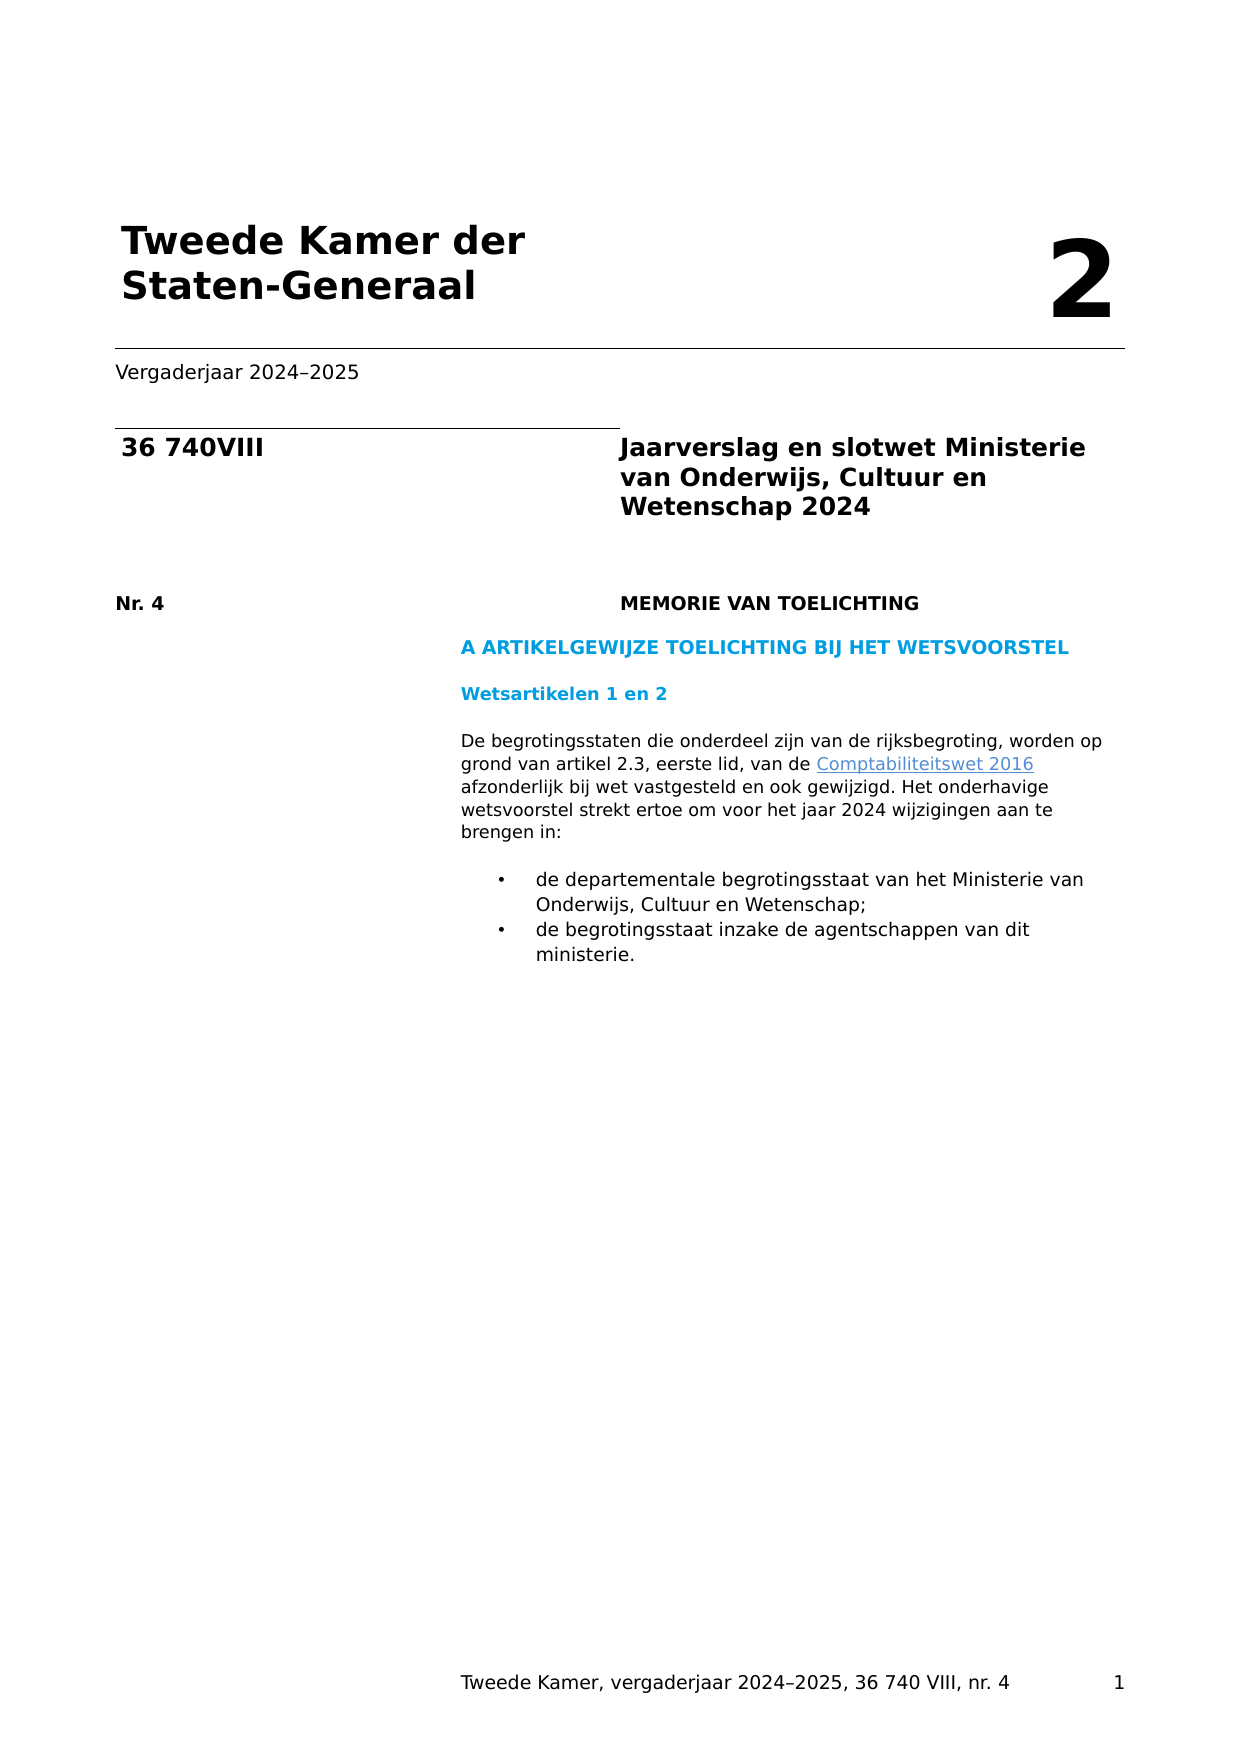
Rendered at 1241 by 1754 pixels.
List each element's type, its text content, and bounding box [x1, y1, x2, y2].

list de begrotingsstaat inzake de agentschappen van dit ministerie. [498, 916, 1125, 966]
title A Artikelgewijze toelichting bij het wetsvoorstel [461, 637, 1125, 659]
table_cell Vergaderjaar 2024–2025 [115, 349, 1125, 384]
text De begrotingsstaten die onderdeel zijn van de rijksbegroting, worden op grond van artikel 2.3, eerste lid, van de Comptabiliteitswet 2016 afzonderlijk bij wet vastgesteld en ook gewijzigd. Het onderhavige wetsvoorstel strekt ertoe om voor het jaar 2024 wijzigingen aan te brengen in: [461, 729, 1125, 843]
table_header 2 [620, 213, 1125, 348]
table_header Memorie van toelichting [620, 593, 1125, 637]
table_header Jaarverslag en slotwet Ministerie van Onderwijs, Cultuur en Wetenschap 2024 [620, 428, 1125, 527]
title Wetsartikelen 1 en 2 [461, 682, 1125, 705]
table_header Nr. 4 [115, 593, 620, 637]
table_header Tweede Kamer der Staten-Generaal [115, 213, 620, 348]
table_header 36 740VIII [115, 429, 620, 527]
list de departementale begrotingsstaat van het Ministerie van Onderwijs, Cultuur en Wetenschap; [498, 866, 1125, 916]
